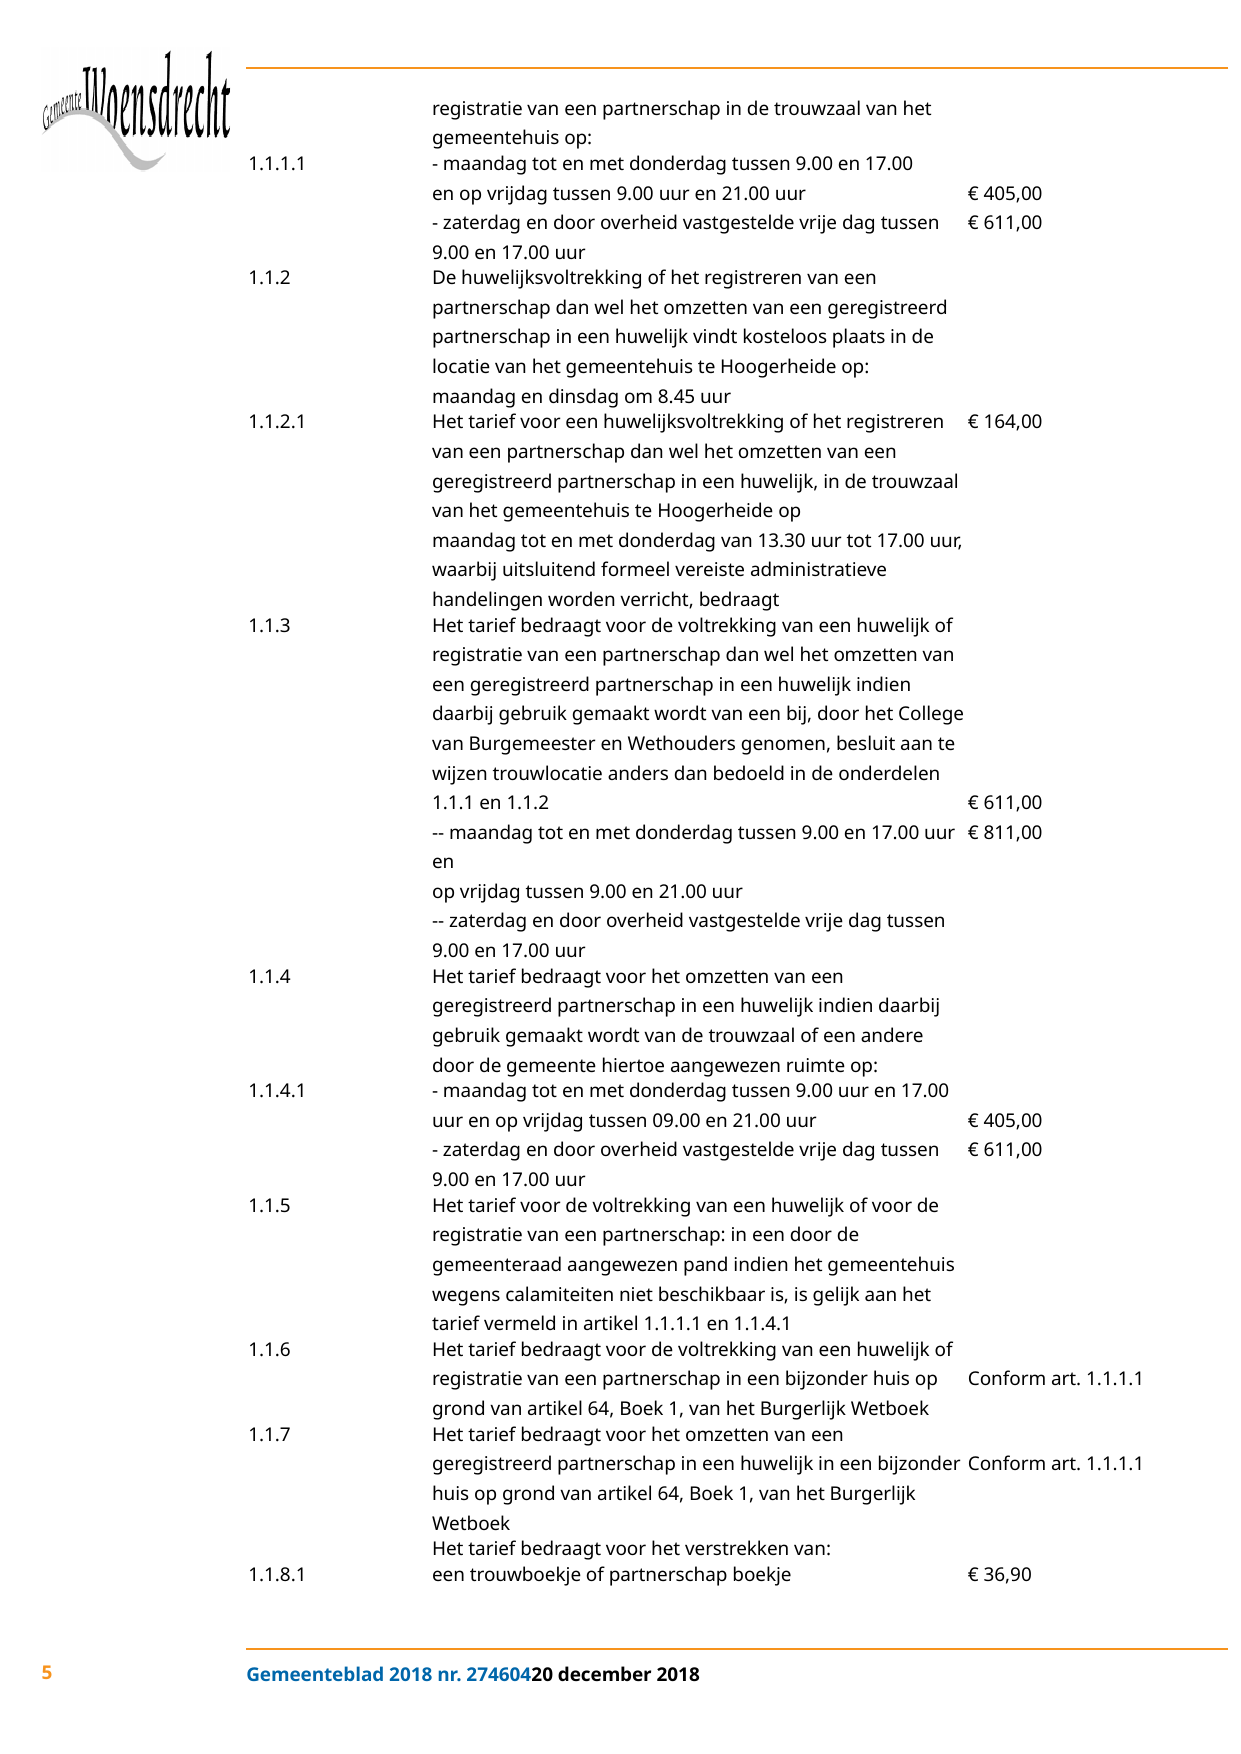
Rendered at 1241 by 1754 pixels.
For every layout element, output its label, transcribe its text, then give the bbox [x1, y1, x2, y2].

table_cell € 405,00 € 611,00 [968, 150, 1152, 264]
table_cell Het tarief bedraagt voor het omzetten van een geregistreerd partnerschap in een huwelijk indien daarbij gebruik gemaakt wordt van de trouwzaal of een andere door de gemeente hiertoe aangewezen ruimte op: [432, 963, 968, 1077]
table_cell [968, 1192, 1152, 1336]
table_cell De huwelijksvoltrekking of het registreren van een partnerschap dan wel het omzetten van een geregistreerd partnerschap in een huwelijk vindt kosteloos plaats in de locatie van het gemeentehuis te Hoogerheide op: maandag en dinsdag om 8.45 uur [432, 265, 968, 409]
table_cell Het tarief voor een huwelijksvoltrekking of het registreren van een partnerschap dan wel het omzetten van een geregistreerd partnerschap in een huwelijk, in de trouwzaal van het gemeentehuis te Hoogerheide op maandag tot en met donderdag van 13.30 uur tot 17.00 uur, waarbij uitsluitend formeel vereiste administratieve handelingen worden verricht, bedraagt [432, 409, 968, 612]
table_cell [248, 1535, 432, 1561]
table_cell Het tarief bedraagt voor de voltrekking van een huwelijk of registratie van een partnerschap dan wel het omzetten van een geregistreerd partnerschap in een huwelijk indien daarbij gebruik gemaakt wordt van een bij, door het College van Burgemeester en Wethouders genomen, besluit aan te wijzen trouwlocatie anders dan bedoeld in de onderdelen 1.1.1 en 1.1.2 -- maandag tot en met donderdag tussen 9.00 en 17.00 uur en op vrijdag tussen 9.00 en 21.00 uur -- zaterdag en door overheid vastgestelde vrije dag tussen 9.00 en 17.00 uur [432, 612, 968, 963]
table_cell 1.1.4 [248, 963, 432, 1077]
table_cell € 36,90 [968, 1561, 1152, 1587]
table_cell 1.1.2 [248, 265, 432, 409]
table_cell 1.1.6 [248, 1336, 432, 1421]
table_cell [968, 1535, 1152, 1561]
table_cell 1.1.3 [248, 612, 432, 963]
picture [41, 47, 231, 172]
table_cell 1.1.1.1 [248, 150, 432, 264]
table_cell € 405,00 € 611,00 [968, 1078, 1152, 1192]
table_cell Het tarief bedraagt voor het omzetten van een geregistreerd partnerschap in een huwelijk in een bijzonder huis op grond van artikel 64, Boek 1, van het Burgerlijk Wetboek [432, 1421, 968, 1535]
table_cell 1.1.5 [248, 1192, 432, 1336]
table_cell Het tarief voor de voltrekking van een huwelijk of voor de registratie van een partnerschap: in een door de gemeenteraad aangewezen pand indien het gemeentehuis wegens calamiteiten niet beschikbaar is, is gelijk aan het tarief vermeld in artikel 1.1.1.1 en 1.1.4.1 [432, 1192, 968, 1336]
table_cell een trouwboekje of partnerschap boekje [432, 1561, 968, 1587]
table_cell [968, 265, 1152, 409]
table_cell 1.1.4.1 [248, 1078, 432, 1192]
table_cell € 164,00 [968, 409, 1152, 612]
table_cell - maandag tot en met donderdag tussen 9.00 en 17.00 en op vrijdag tussen 9.00 uur en 21.00 uur - zaterdag en door overheid vastgestelde vrije dag tussen 9.00 en 17.00 uur [432, 150, 968, 264]
table_cell Het tarief bedraagt voor de voltrekking van een huwelijk of registratie van een partnerschap in een bijzonder huis op grond van artikel 64, Boek 1, van het Burgerlijk Wetboek [432, 1336, 968, 1421]
table_cell 1.1.7 [248, 1421, 432, 1535]
table_cell Conform art. 1.1.1.1 [968, 1421, 1152, 1535]
table_cell - maandag tot en met donderdag tussen 9.00 uur en 17.00 uur en op vrijdag tussen 09.00 en 21.00 uur - zaterdag en door overheid vastgestelde vrije dag tussen 9.00 en 17.00 uur [432, 1078, 968, 1192]
table_cell Conform art. 1.1.1.1 [968, 1336, 1152, 1421]
table_cell [968, 963, 1152, 1077]
table_header [968, 95, 1152, 150]
table_header registratie van een partnerschap in de trouwzaal van het gemeentehuis op: [432, 95, 968, 150]
table_header [248, 95, 432, 150]
table_cell Het tarief bedraagt voor het verstrekken van: [432, 1535, 968, 1561]
table_cell € 611,00 € 811,00 [968, 612, 1152, 963]
table_cell 1.1.2.1 [248, 409, 432, 612]
table_cell 1.1.8.1 [248, 1561, 432, 1587]
